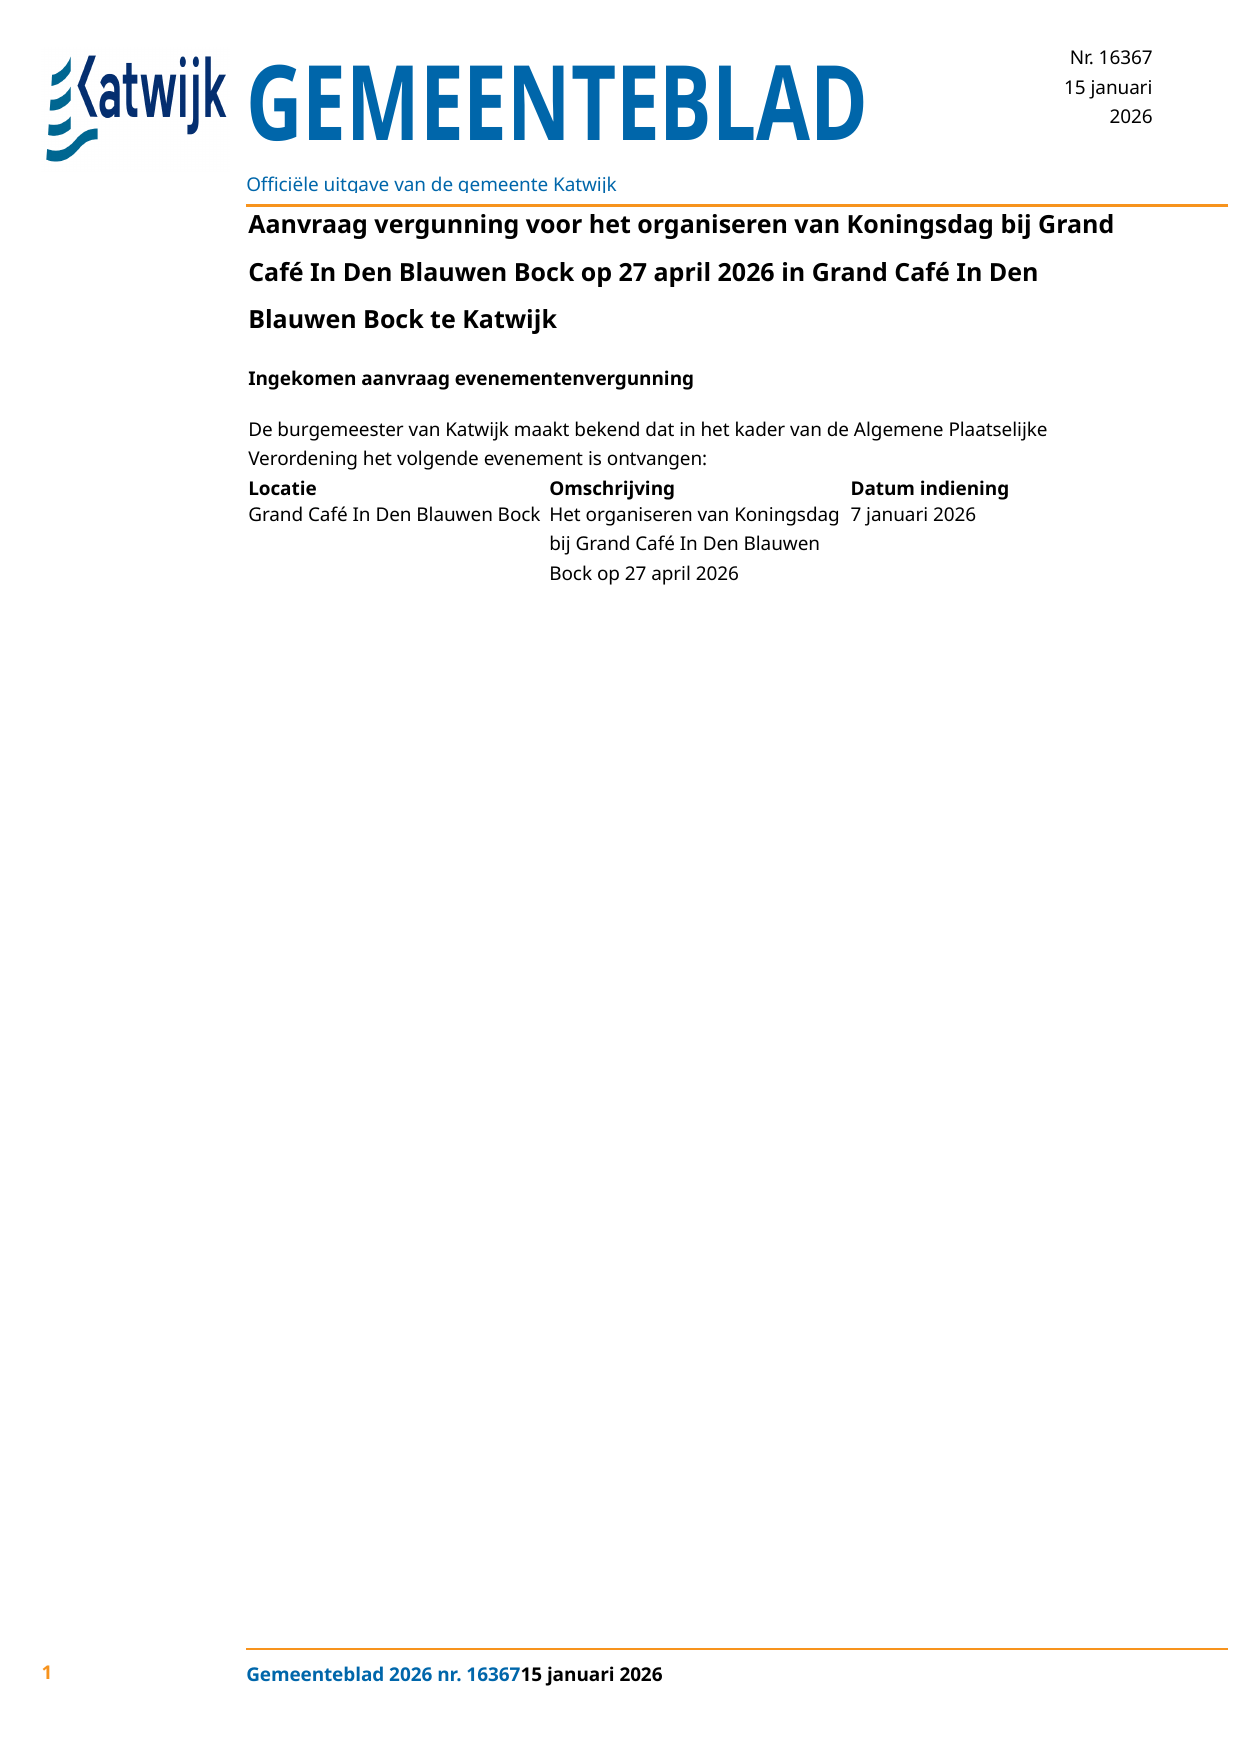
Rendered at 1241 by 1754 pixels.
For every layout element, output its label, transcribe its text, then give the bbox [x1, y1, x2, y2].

table_header Locatie [248, 475, 549, 501]
table_header Datum indiening [850, 475, 1152, 501]
table_cell Het organiseren van Koningsdag bij Grand Café In Den Blauwen Bock op 27 april 2026 [549, 501, 850, 586]
table_cell 7 januari 2026 [850, 501, 1152, 586]
picture [41, 47, 231, 172]
text Ingekomen aanvraag evenementenvergunning [248, 366, 1152, 391]
text Aanvraag vergunning voor het organiseren van Koningsdag bij Grand Café In Den Blauwen Bock op 27 april 2026 in Grand Café In Den Blauwen Bock te Katwijk [248, 207, 1152, 336]
table_cell Grand Café In Den Blauwen Bock [248, 501, 549, 586]
text De burgemeester van Katwijk maakt bekend dat in het kader van de Algemene Plaatselijke Verordening het volgende evenement is ontvangen: [248, 416, 1152, 471]
table_header Omschrijving [549, 475, 850, 501]
